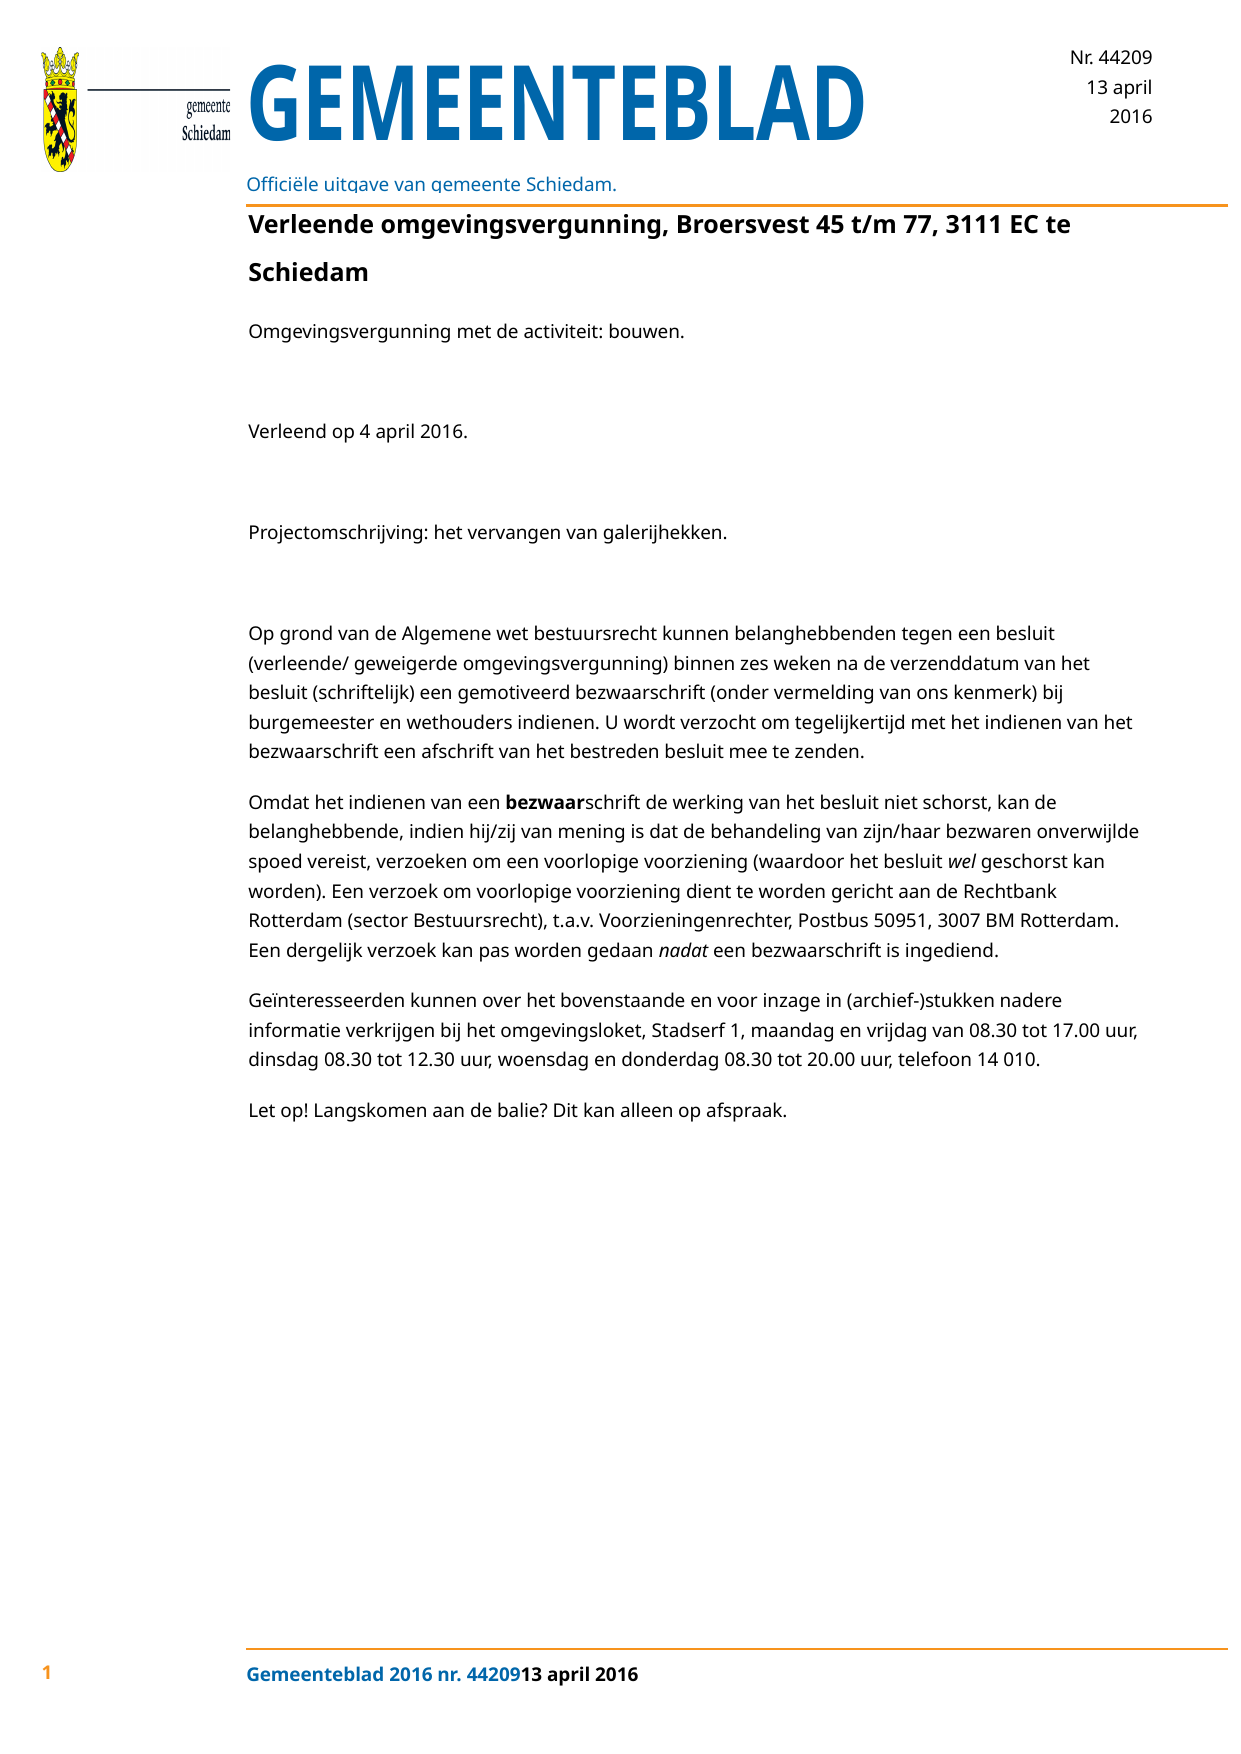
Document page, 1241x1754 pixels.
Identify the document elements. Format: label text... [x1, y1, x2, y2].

text Projectomschrijving: het vervangen van galerijhekken. [248, 519, 1152, 545]
text Verleende omgevingsvergunning, Broersvest 45 t/m 77, 3111 EC te Schiedam [248, 207, 1152, 288]
text Omgevingsvergunning met de activiteit: bouwen. [248, 318, 1152, 344]
text Omdat het indienen van een bezwaarschrift de werking van het besluit niet schorst, kan de belanghebbende, indien hij/zij van mening is dat de behandeling van zijn/haar bezwaren onverwijlde spoed vereist, verzoeken om een voorlopige voorziening (waardoor het besluit wel geschorst kan worden). Een verzoek om voorlopige voorziening dient te worden gericht aan de Rechtbank Rotterdam (sector Bestuursrecht), t.a.v. Voorzieningenrechter, Postbus 50951, 3007 BM Rotterdam. Een dergelijk verzoek kan pas worden gedaan nadat een bezwaarschrift is ingediend. [248, 789, 1152, 963]
text Op grond van de Algemene wet bestuursrecht kunnen belanghebbenden tegen een besluit (verleende/ geweigerde omgevingsvergunning) binnen zes weken na de verzenddatum van het besluit (schriftelijk) een gemotiveerd bezwaarschrift (onder vermelding van ons kenmerk) bij burgemeester en wethouders indienen. U wordt verzocht om tegelijkertijd met het indienen van het bezwaarschrift een afschrift van het bestreden besluit mee te zenden. [248, 620, 1152, 764]
text Verleend op 4 april 2016. [248, 419, 1152, 444]
picture [41, 47, 231, 172]
text Geïnteresseerden kunnen over het bovenstaande en voor inzage in (archief-)stukken nadere informatie verkrijgen bij het omgevingsloket, Stadserf 1, maandag en vrijdag van 08.30 tot 17.00 uur, dinsdag 08.30 tot 12.30 uur, woensdag en donderdag 08.30 tot 20.00 uur, telefoon 14 010. [248, 987, 1152, 1072]
text Let op! Langskomen aan de balie? Dit kan alleen op afspraak. [248, 1097, 1152, 1123]
